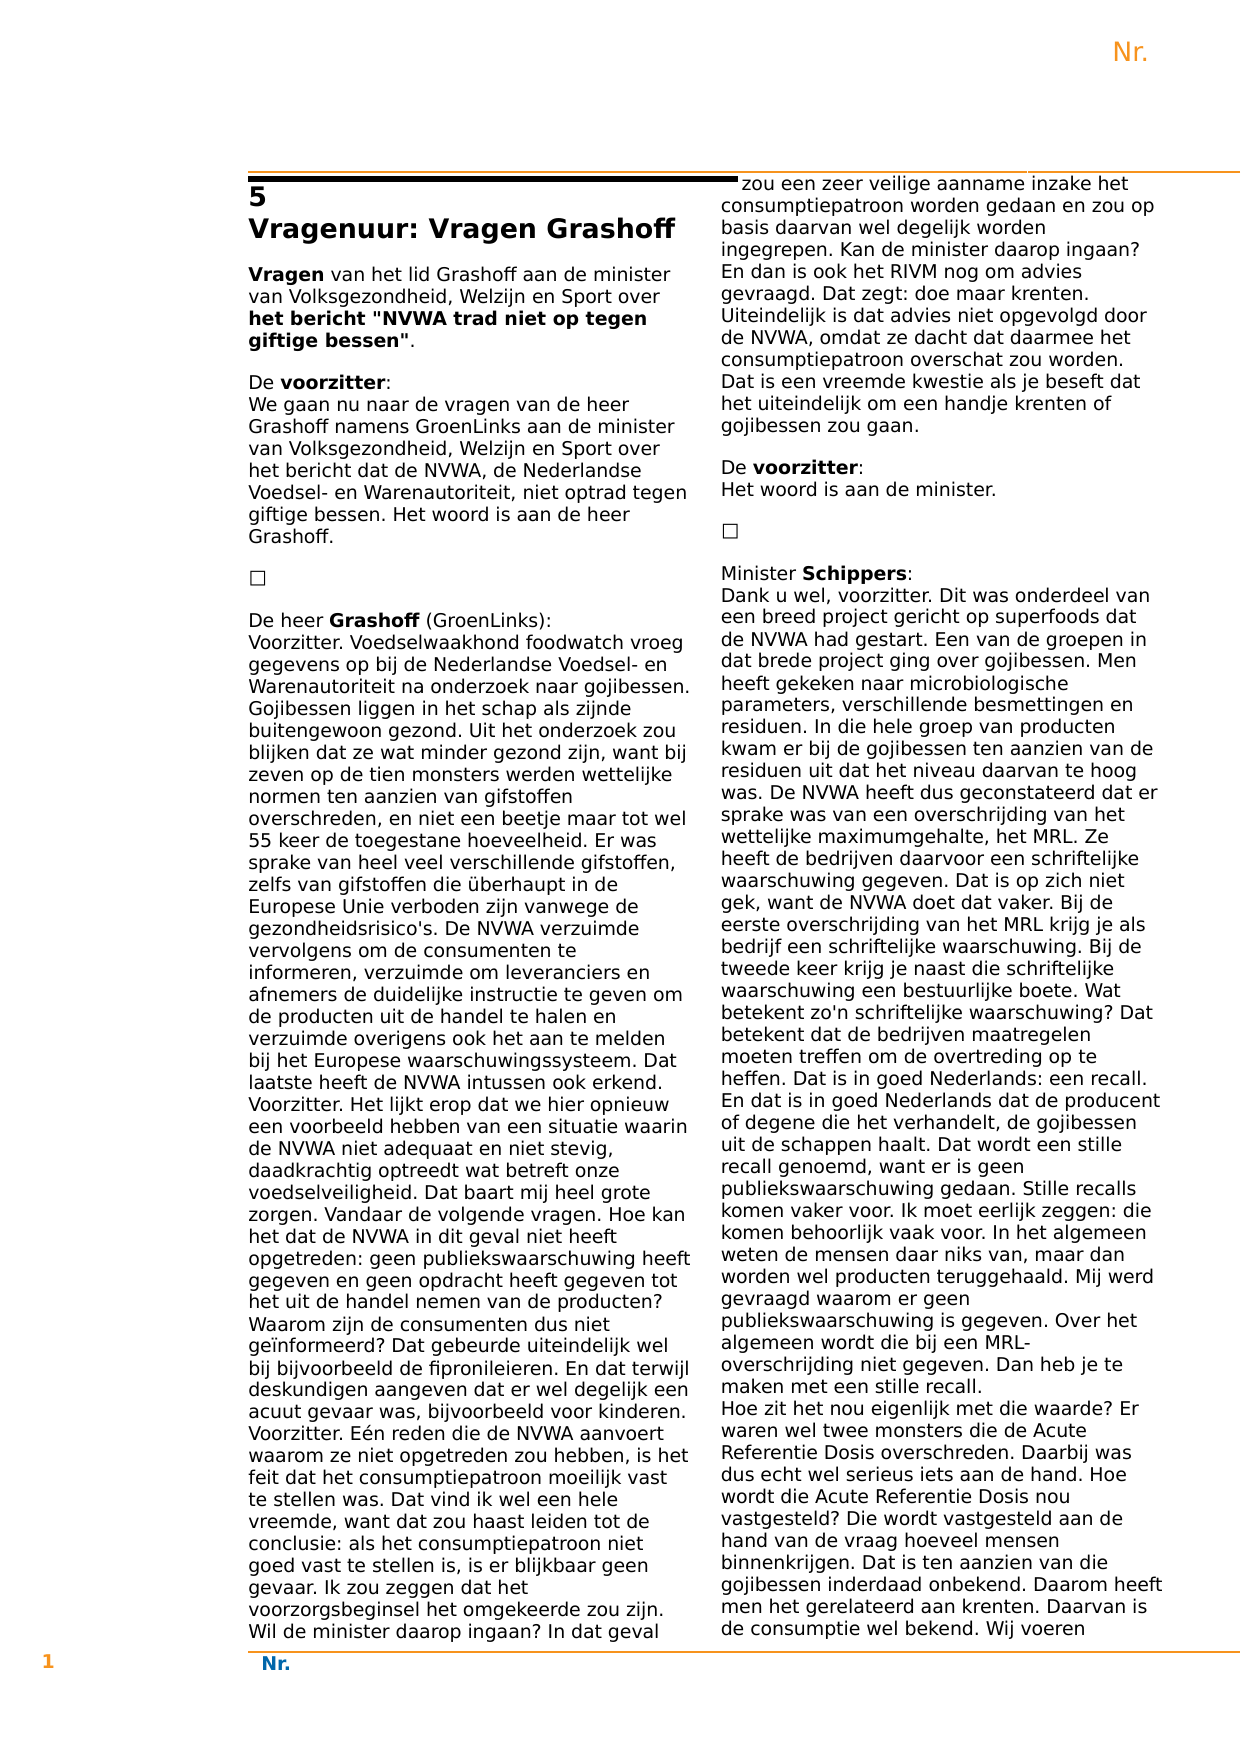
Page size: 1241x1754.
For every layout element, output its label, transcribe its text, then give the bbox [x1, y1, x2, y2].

text Voorzitter. Voedselwaakhond foodwatch vroeg gegevens op bij de Nederlandse Voedsel- en Warenautoriteit na onderzoek naar gojibessen. Gojibessen liggen in het schap als zijnde buitengewoon gezond. Uit het onderzoek zou blijken dat ze wat minder gezond zijn, want bij zeven op de tien monsters werden wettelijke normen ten aanzien van gifstoffen overschreden, en niet een beetje maar tot wel 55 keer de toegestane hoeveelheid. Er was sprake van heel veel verschillende gifstoffen, zelfs van gifstoffen die überhaupt in de Europese Unie verboden zijn vanwege de gezondheidsrisico's. De NVWA verzuimde vervolgens om de consumenten te informeren, verzuimde om leveranciers en afnemers de duidelijke instructie te geven om de producten uit de handel te halen en verzuimde overigens ook het aan te melden bij het Europese waarschuwingssysteem. Dat laatste heeft de NVWA intussen ook erkend. [248, 632, 691, 1094]
text Vragen van het lid Grashoff aan de minister van Volksgezondheid, Welzijn en Sport over het bericht "NVWA trad niet op tegen giftige bessen". [248, 264, 691, 352]
text En dan is ook het RIVM nog om advies gevraagd. Dat zegt: doe maar krenten. Uiteindelijk is dat advies niet opgevolgd door de NVWA, omdat ze dacht dat daarmee het consumptiepatroon overschat zou worden. Dat is een vreemde kwestie als je beseft dat het uiteindelijk om een handje krenten of gojibessen zou gaan. [721, 261, 1163, 437]
text Het woord is aan de minister. [721, 478, 1163, 501]
text Dank u wel, voorzitter. Dit was onderdeel van een breed project gericht op superfoods dat de NVWA had gestart. Een van de groepen in dat brede project ging over gojibessen. Men heeft gekeken naar microbiologische parameters, verschillende besmettingen en residuen. In die hele groep van producten kwam er bij de gojibessen ten aanzien van de residuen uit dat het niveau daarvan te hoog was. De NVWA heeft dus geconstateerd dat er sprake was van een overschrijding van het wettelijke maximumgehalte, het MRL. Ze heeft de bedrijven daarvoor een schriftelijke waarschuwing gegeven. Dat is op zich niet gek, want de NVWA doet dat vaker. Bij de eerste overschrijding van het MRL krijg je als bedrijf een schriftelijke waarschuwing. Bij de tweede keer krijg je naast die schriftelijke waarschuwing een bestuurlijke boete. Wat betekent zo'n schriftelijke waarschuwing? Dat betekent dat de bedrijven maatregelen moeten treffen om de overtreding op te heffen. Dat is in goed Nederlands: een recall. En dat is in goed Nederlands dat de producent of degene die het verhandelt, de gojibessen uit de schappen haalt. Dat wordt een stille recall genoemd, want er is geen publiekswaarschuwing gedaan. Stille recalls komen vaker voor. Ik moet eerlijk zeggen: die komen behoorlijk vaak voor. In het algemeen weten de mensen daar niks van, maar dan worden wel producten teruggehaald. Mij werd gevraagd waarom er geen publiekswaarschuwing is gegeven. Over het algemeen wordt die bij een MRL-overschrijding niet gegeven. Dan heb je te maken met een stille recall. [721, 584, 1163, 1398]
text De voorzitter: [248, 372, 691, 394]
text ⬜ [721, 521, 1163, 542]
text De voorzitter: [721, 457, 1163, 478]
text zou een zeer veilige aanname inzake het consumptiepatroon worden gedaan en zou op basis daarvan wel degelijk worden ingegrepen. Kan de minister daarop ingaan? [721, 173, 1163, 261]
text De heer Grashoff (GroenLinks): [248, 610, 691, 632]
text ⬜ [248, 568, 691, 590]
text Hoe zit het nou eigenlijk met die waarde? Er waren wel twee monsters die de Acute Referentie Dosis overschreden. Daarbij was dus echt wel serieus iets aan de hand. Hoe wordt die Acute Referentie Dosis nou vastgesteld? Die wordt vastgesteld aan de hand van de vraag hoeveel mensen binnenkrijgen. Dat is ten aanzien van die gojibessen inderdaad onbekend. Daarom heeft men het gerelateerd aan krenten. Daarvan is de consumptie wel bekend. Wij voeren [721, 1398, 1163, 1639]
title 5 Vragenuur: Vragen Grashoff [248, 182, 691, 244]
text Voorzitter. Eén reden die de NVWA aanvoert waarom ze niet opgetreden zou hebben, is het feit dat het consumptiepatroon moeilijk vast te stellen was. Dat vind ik wel een hele vreemde, want dat zou haast leiden tot de conclusie: als het consumptiepatroon niet goed vast te stellen is, is er blijkbaar geen gevaar. Ik zou zeggen dat het voorzorgsbeginsel het omgekeerde zou zijn. Wil de minister daarop ingaan? In dat geval [248, 1423, 691, 1643]
text Minister Schippers: [721, 562, 1163, 584]
text Voorzitter. Het lijkt erop dat we hier opnieuw een voorbeeld hebben van een situatie waarin de NVWA niet adequaat en niet stevig, daadkrachtig optreedt wat betreft onze voedselveiligheid. Dat baart mij heel grote zorgen. Vandaar de volgende vragen. Hoe kan het dat de NVWA in dit geval niet heeft opgetreden: geen publiekswaarschuwing heeft gegeven en geen opdracht heeft gegeven tot het uit de handel nemen van de producten? Waarom zijn de consumenten dus niet geïnformeerd? Dat gebeurde uiteindelijk wel bij bijvoorbeeld de fipronileieren. En dat terwijl deskundigen aangeven dat er wel degelijk een acuut gevaar was, bijvoorbeeld voor kinderen. [248, 1094, 691, 1423]
text We gaan nu naar de vragen van de heer Grashoff namens GroenLinks aan de minister van Volksgezondheid, Welzijn en Sport over het bericht dat de NVWA, de Nederlandse Voedsel- en Warenautoriteit, niet optrad tegen giftige bessen. Het woord is aan de heer Grashoff. [248, 394, 691, 548]
